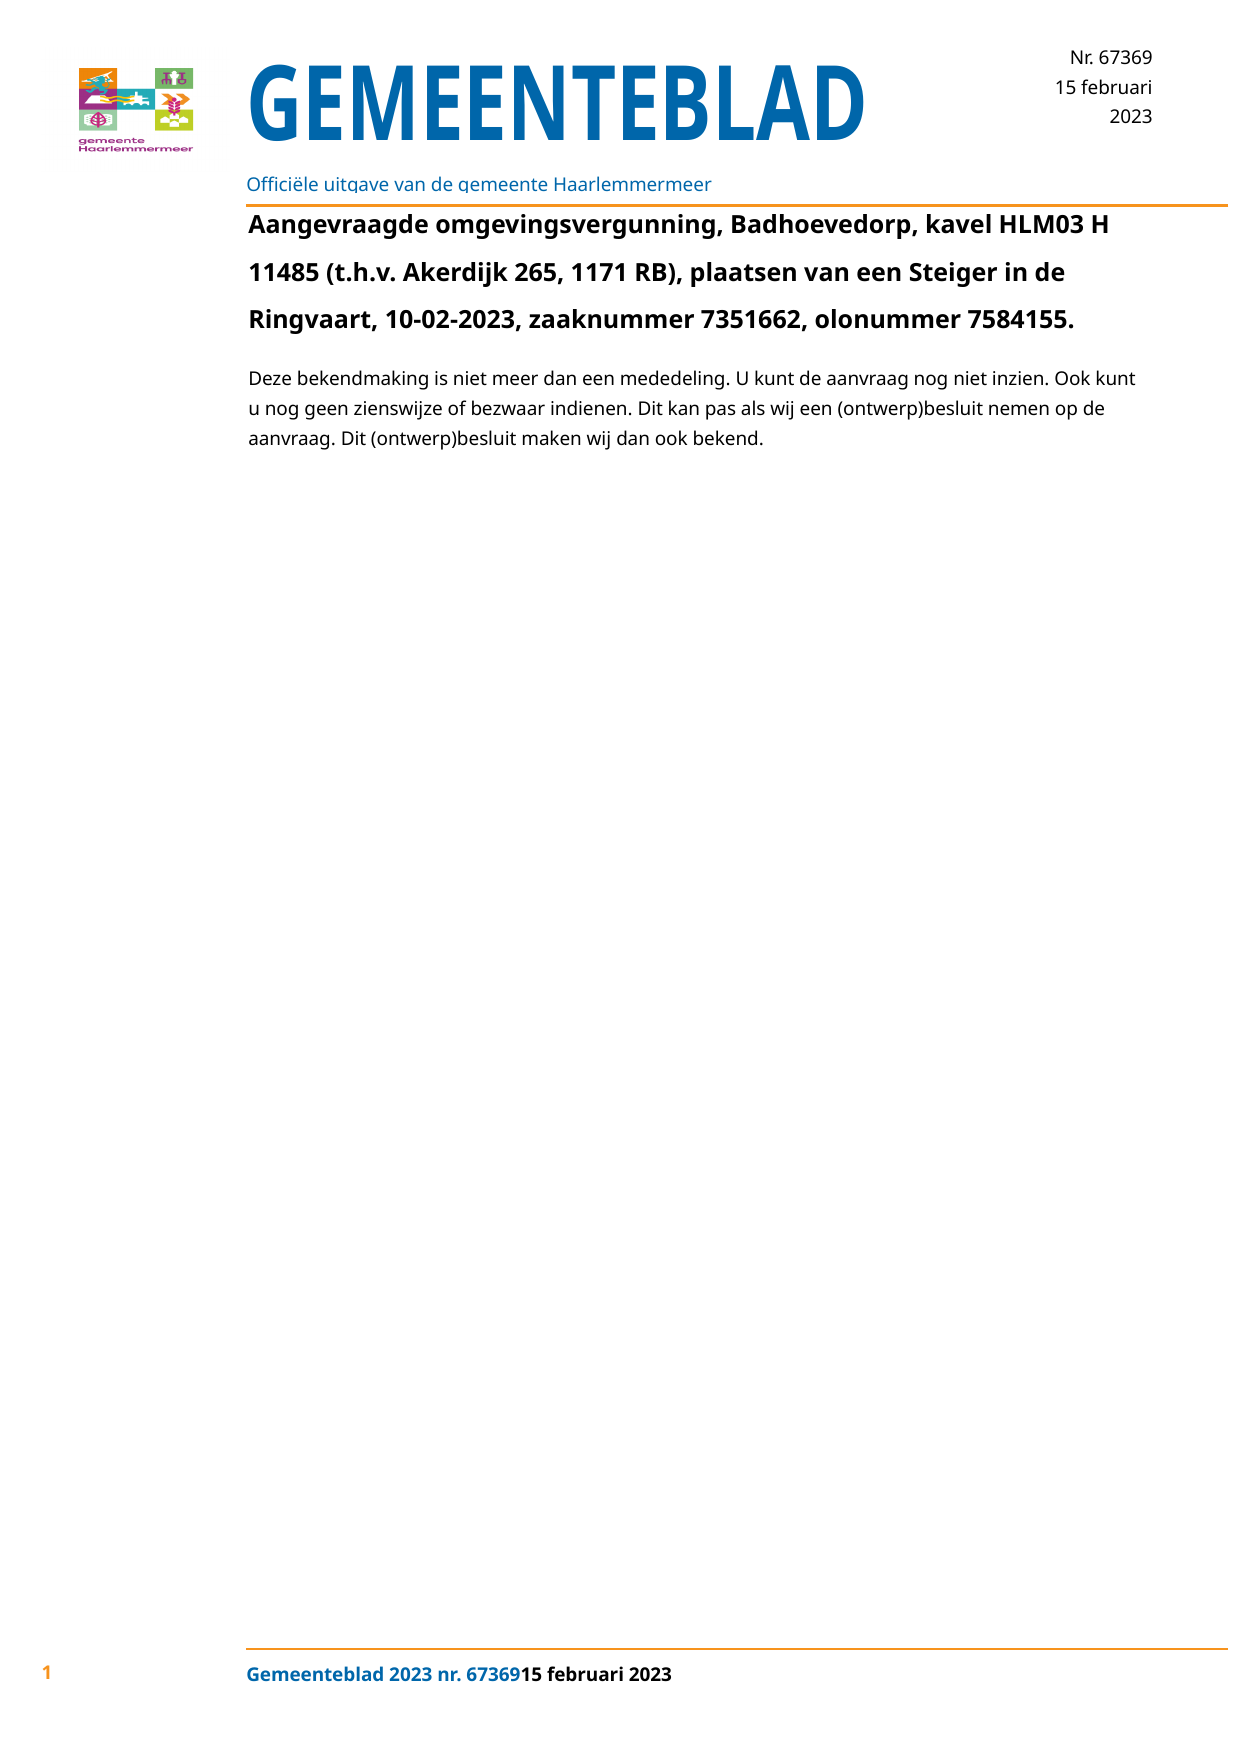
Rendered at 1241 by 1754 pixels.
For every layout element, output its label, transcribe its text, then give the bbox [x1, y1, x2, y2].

picture [41, 47, 231, 172]
text Aangevraagde omgevingsvergunning, Badhoevedorp, kavel HLM03 H 11485 (t.h.v. Akerdijk 265, 1171 RB), plaatsen van een Steiger in de Ringvaart, 10-02-2023, zaaknummer 7351662, olonummer 7584155. [248, 207, 1152, 336]
text Deze bekendmaking is niet meer dan een mededeling. U kunt de aanvraag nog niet inzien. Ook kunt u nog geen zienswijze of bezwaar indienen. Dit kan pas als wij een (ontwerp)besluit nemen op de aanvraag. Dit (ontwerp)besluit maken wij dan ook bekend. [248, 366, 1152, 450]
